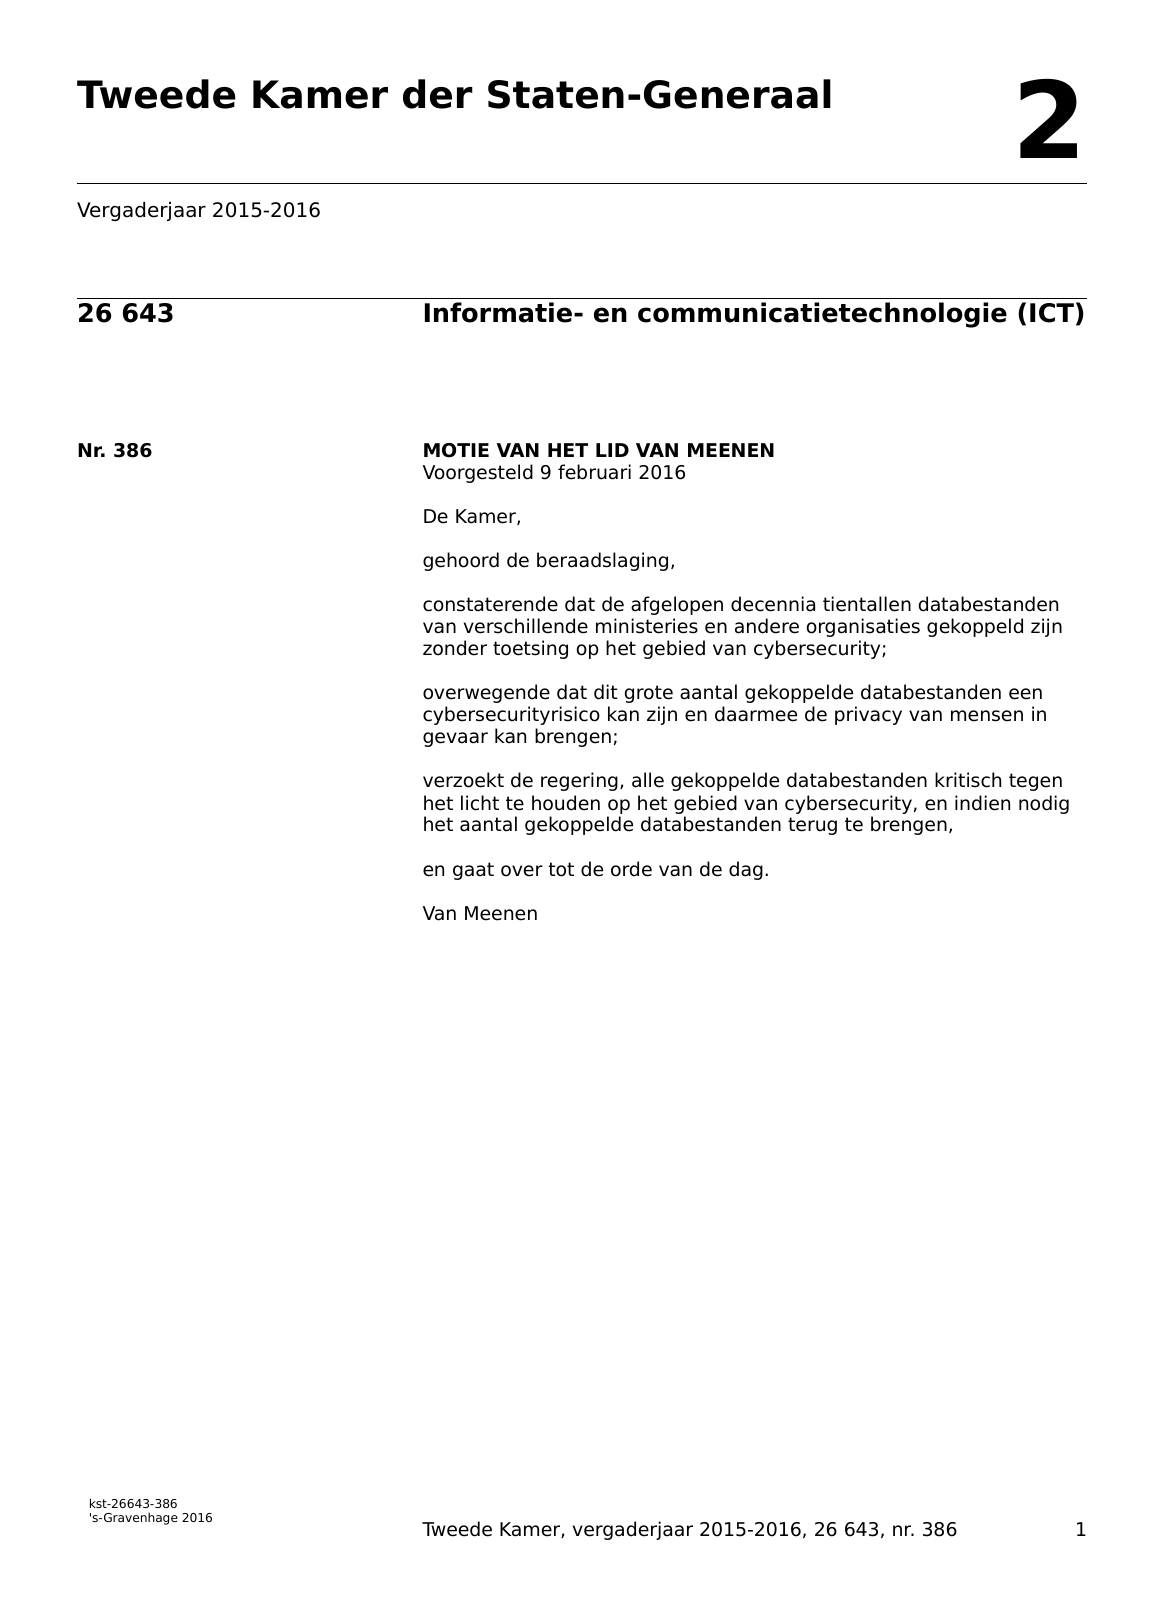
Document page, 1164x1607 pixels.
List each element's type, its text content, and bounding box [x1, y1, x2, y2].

table_cell Vergaderjaar 2015-2016 [77, 184, 1087, 298]
text Van Meenen [422, 903, 1087, 925]
text verzoekt de regering, alle gekoppelde databestanden kritisch tegen het licht te houden op het gebied van cybersecurity, en indien nodig het aantal gekoppelde databestanden terug te brengen, [422, 770, 1087, 836]
text De Kamer, [422, 506, 1087, 528]
text kst-26643-386 [88, 1497, 323, 1511]
text gehoord de beraadslaging, [422, 550, 1087, 572]
text 's-Gravenhage 2016 [88, 1511, 323, 1525]
text Voorgesteld 9 februari 2016 [422, 462, 1087, 484]
table_header 2 [886, 59, 1087, 183]
table_header Tweede Kamer der Staten-Generaal [77, 59, 886, 183]
text en gaat over tot de orde van de dag. [422, 858, 1087, 881]
subtitle Nr. 386 MOTIE VAN HET LID VAN MEENEN [77, 440, 1087, 462]
subtitle 26 643 Informatie- en communicatietechnologie (ICT) [77, 299, 1087, 329]
text overwegende dat dit grote aantal gekoppelde databestanden een cybersecurityrisico kan zijn en daarmee de privacy van mensen in gevaar kan brengen; [422, 682, 1087, 748]
text constaterende dat de afgelopen decennia tientallen databestanden van verschillende ministeries en andere organisaties gekoppeld zijn zonder toetsing op het gebied van cybersecurity; [422, 594, 1087, 660]
